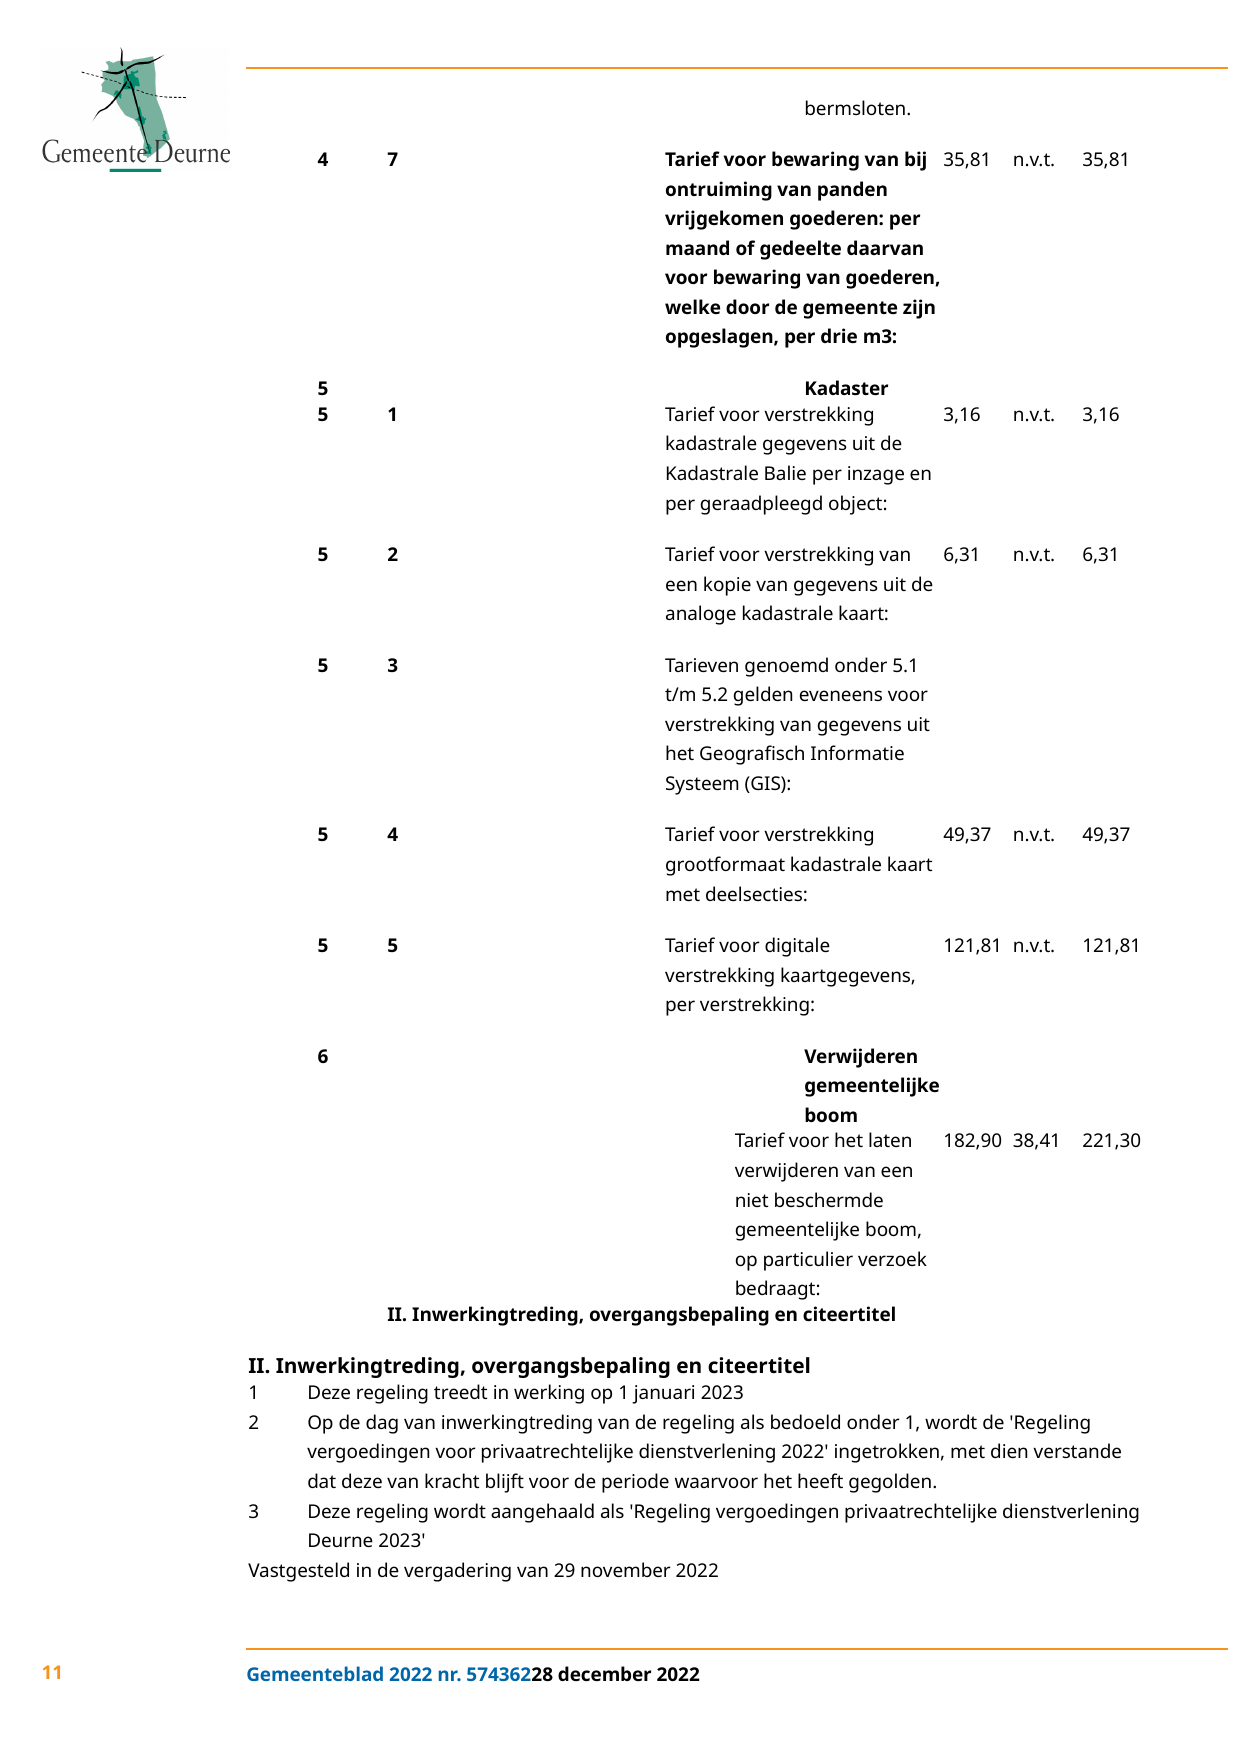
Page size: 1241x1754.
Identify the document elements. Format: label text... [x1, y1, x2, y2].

table_cell [248, 1128, 387, 1301]
table_cell [387, 350, 943, 375]
table_cell 6 [318, 1043, 596, 1128]
table_cell 6,31 [1082, 541, 1152, 626]
table_cell [248, 906, 387, 932]
table_cell 38,41 [1013, 1128, 1082, 1301]
table_cell 4 [387, 822, 665, 906]
table_cell [248, 1043, 317, 1128]
table_cell [248, 822, 317, 906]
table_cell [1013, 121, 1082, 146]
table_cell [248, 932, 317, 1017]
table_cell n.v.t. [1013, 401, 1082, 515]
table_cell 221,30 [1082, 1128, 1152, 1301]
table_cell Tarief voor verstrekking kadastrale gegevens uit de Kadastrale Balie per inzage en per geraadpleegd object: [665, 401, 943, 515]
table_cell [1013, 375, 1082, 401]
table_cell 49,37 [1082, 822, 1152, 906]
table_cell 3,16 [1082, 401, 1152, 515]
table_cell Tarief voor bewaring van bij ontruiming van panden vrijgekomen goederen: per maand of gedeelte daarvan voor bewaring van goederen, welke door de gemeente zijn opgeslagen, per drie m3: [665, 146, 943, 349]
table_cell Tarief voor digitale verstrekking kaartgegevens, per verstrekking: [665, 932, 943, 1017]
table_cell [248, 652, 317, 796]
table_cell [1013, 95, 1082, 121]
table_cell [387, 796, 943, 822]
table_cell 5 [387, 932, 665, 1017]
table_cell n.v.t. [1013, 822, 1082, 906]
list Op de dag van inwerkingtreding van de regeling als bedoeld onder 1, wordt de 'Regeling vergoedingen voor privaatrechtelijke dienstverlening 2022' ingetrokken, met dien verstande dat deze van kracht blijft voor de periode waarvoor het heeft gegolden. [248, 1409, 1152, 1494]
table_cell [248, 1301, 387, 1327]
table_cell [387, 1128, 734, 1301]
table_cell [1013, 796, 1082, 822]
table_cell [596, 1043, 804, 1128]
table_cell [596, 375, 804, 401]
table_cell [1013, 515, 1082, 541]
table_cell [1082, 515, 1152, 541]
picture [41, 47, 231, 172]
table_cell [1082, 906, 1152, 932]
table_cell Verwijderen gemeentelijke boom [804, 1043, 943, 1128]
table_cell bermsloten. [804, 95, 943, 121]
table_cell 2 [387, 541, 665, 626]
table_cell [1082, 95, 1152, 121]
table_cell [1082, 626, 1152, 652]
table_cell [248, 1017, 387, 1043]
table_cell [943, 1043, 1013, 1128]
table_cell 1 [387, 401, 665, 515]
table_cell 35,81 [1082, 146, 1152, 349]
table_cell [248, 626, 387, 652]
table_cell [248, 350, 387, 375]
table_cell 5 [318, 375, 596, 401]
table_cell 3,16 [943, 401, 1013, 515]
table_cell [248, 146, 317, 349]
table_cell 35,81 [943, 146, 1013, 349]
table_cell [943, 652, 1013, 796]
table_cell [943, 906, 1013, 932]
table_cell 5 [318, 932, 387, 1017]
table_cell 7 [387, 146, 665, 349]
table_cell [248, 95, 387, 121]
table_cell Tarieven genoemd onder 5.1 t/m 5.2 gelden eveneens voor verstrekking van gegevens uit het Geografisch Informatie Systeem (GIS): [665, 652, 943, 796]
table_cell [248, 796, 387, 822]
table_cell 5 [318, 822, 387, 906]
table_cell [943, 1017, 1013, 1043]
table_cell [387, 95, 734, 121]
table_cell [943, 626, 1013, 652]
table_cell [1082, 375, 1152, 401]
table_cell [1082, 350, 1152, 375]
table_cell [1082, 121, 1152, 146]
table_cell n.v.t. [1013, 541, 1082, 626]
table_cell [1013, 1301, 1082, 1327]
table_cell [248, 121, 387, 146]
table_cell [387, 1017, 943, 1043]
table_cell [387, 626, 943, 652]
table_cell [387, 121, 943, 146]
table_cell 6,31 [943, 541, 1013, 626]
table_cell 4 [318, 146, 387, 349]
table_cell [248, 401, 317, 515]
table_cell [943, 375, 1013, 401]
table_cell [248, 515, 387, 541]
table_cell [387, 906, 943, 932]
table_cell 5 [318, 401, 387, 515]
table_cell [943, 95, 1013, 121]
table_cell [735, 95, 804, 121]
table_cell [387, 515, 943, 541]
table_cell Tarief voor verstrekking grootformaat kadastrale kaart met deelsecties: [665, 822, 943, 906]
table_cell [943, 350, 1013, 375]
table_cell n.v.t. [1013, 146, 1082, 349]
table_cell [1082, 796, 1152, 822]
table_cell 3 [387, 652, 665, 796]
list Deze regeling wordt aangehaald als 'Regeling vergoedingen privaatrechtelijke dienstverlening Deurne 2023' [248, 1498, 1152, 1553]
list Deze regeling treedt in werking op 1 januari 2023 [248, 1379, 1152, 1405]
table_cell [1013, 652, 1082, 796]
table_cell Tarief voor verstrekking van een kopie van gegevens uit de analoge kadastrale kaart: [665, 541, 943, 626]
table_cell [1082, 652, 1152, 796]
table_cell n.v.t. [1013, 932, 1082, 1017]
text Vastgesteld in de vergadering van 29 november 2022 [248, 1557, 1152, 1583]
table_cell [1082, 1301, 1152, 1327]
table_cell 5 [318, 652, 387, 796]
table_cell [943, 796, 1013, 822]
table_cell [1013, 350, 1082, 375]
table_cell 121,81 [1082, 932, 1152, 1017]
table_cell [248, 375, 317, 401]
table_cell II. Inwerkingtreding, overgangsbepaling en citeertitel [387, 1301, 943, 1327]
table_cell [943, 1301, 1013, 1327]
table_cell Tarief voor het laten verwijderen van een niet beschermde gemeentelijke boom, op particulier verzoek bedraagt: [735, 1128, 943, 1301]
table_cell [1082, 1043, 1152, 1128]
table_cell [1013, 1017, 1082, 1043]
table_cell [248, 541, 317, 626]
table_cell [1013, 626, 1082, 652]
table_cell 5 [318, 541, 387, 626]
table_cell [1013, 906, 1082, 932]
table_cell 49,37 [943, 822, 1013, 906]
table_cell [943, 515, 1013, 541]
table_cell 182,90 [943, 1128, 1013, 1301]
table_cell [1013, 1043, 1082, 1128]
table_cell [943, 121, 1013, 146]
table_cell 121,81 [943, 932, 1013, 1017]
table_cell [1082, 1017, 1152, 1043]
table_cell Kadaster [804, 375, 943, 401]
text II. Inwerkingtreding, overgangsbepaling en citeertitel [248, 1351, 1152, 1379]
